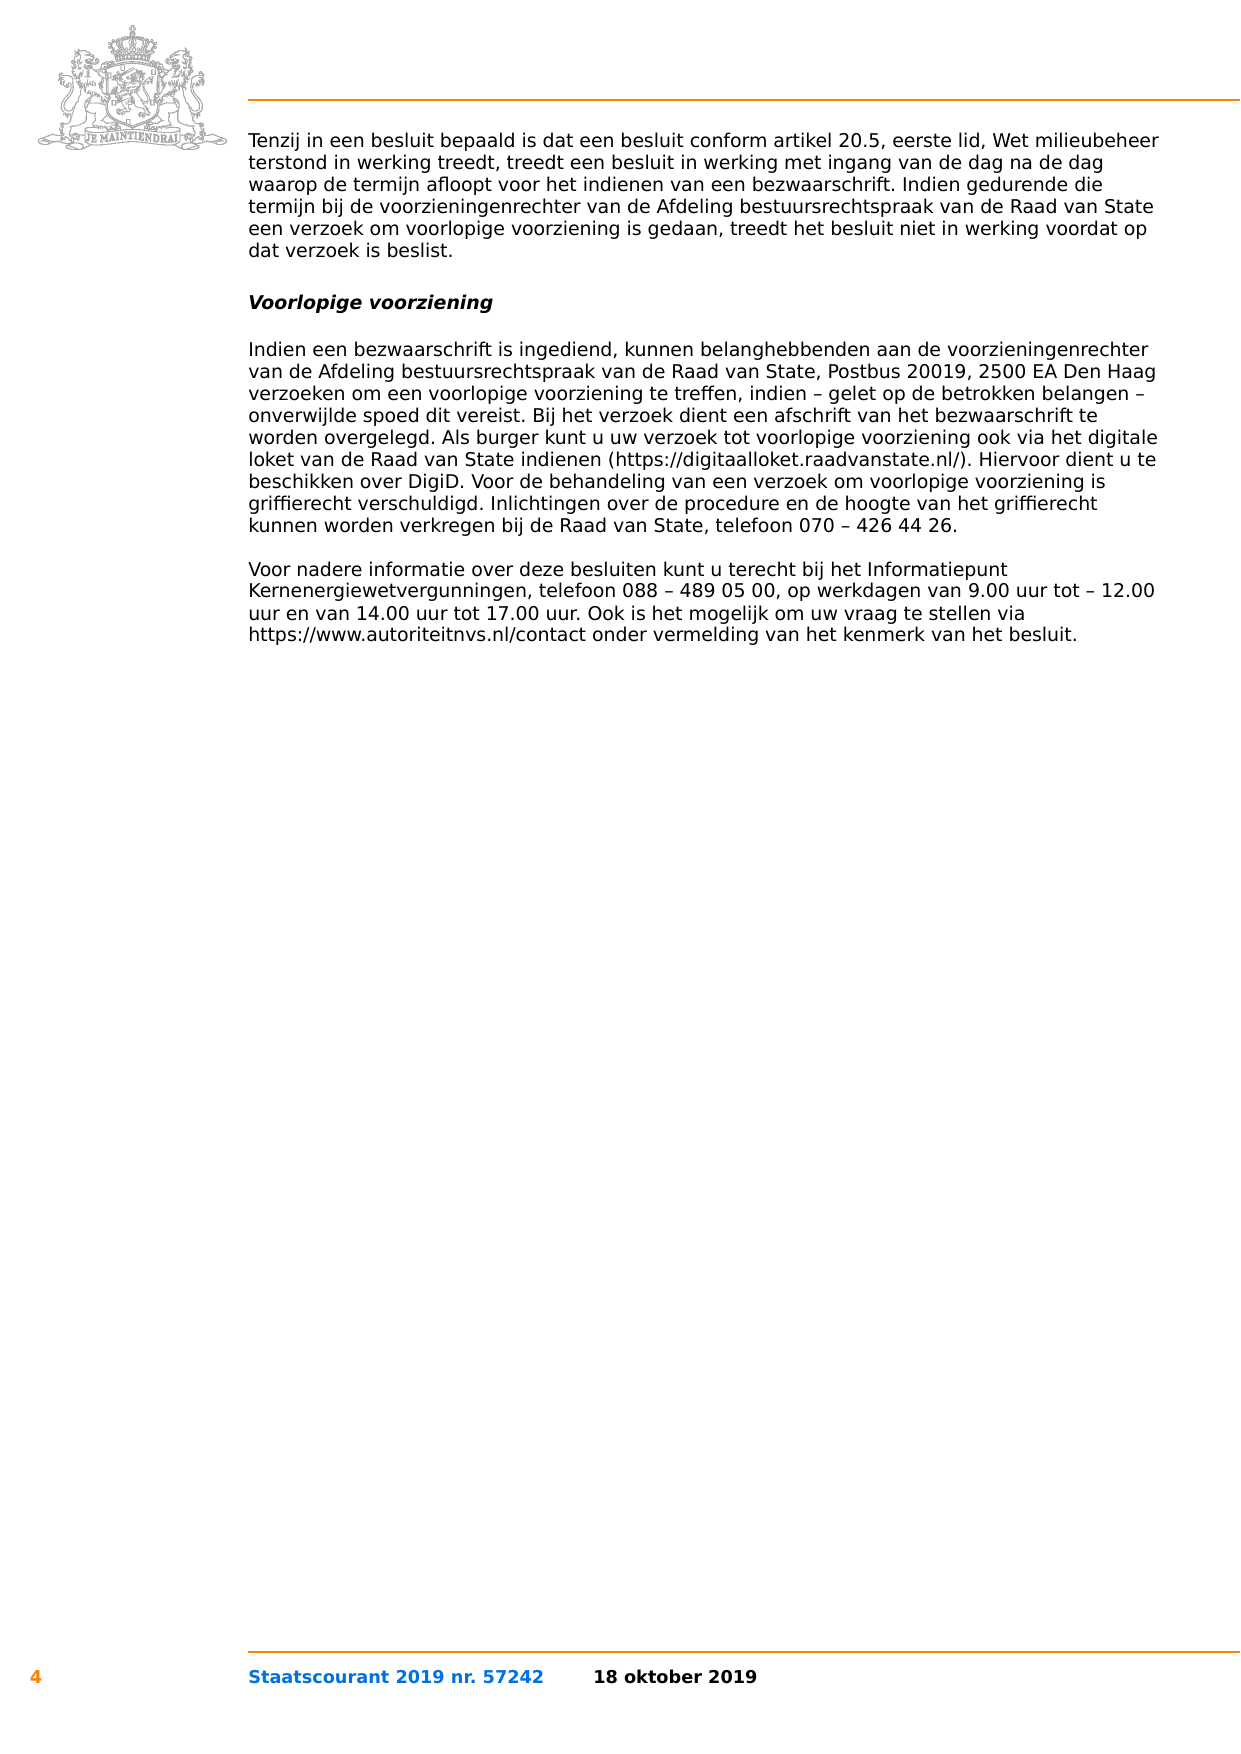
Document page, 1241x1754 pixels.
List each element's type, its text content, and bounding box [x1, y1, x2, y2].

text Indien een bezwaarschrift is ingediend, kunnen belanghebbenden aan de voorzieningenrechter van de Afdeling bestuursrechtspraak van de Raad van State, Postbus 20019, 2500 EA Den Haag verzoeken om een voorlopige voorziening te treffen, indien – gelet op de betrokken belangen – onverwijlde spoed dit vereist. Bij het verzoek dient een afschrift van het bezwaarschrift te worden overgelegd. Als burger kunt u uw verzoek tot voorlopige voorziening ook via het digitale loket van de Raad van State indienen (https://digitaalloket.raadvanstate.nl/). Hiervoor dient u te beschikken over DigiD. Voor de behandeling van een verzoek om voorlopige voorziening is griffierecht verschuldigd. Inlichtingen over de procedure en de hoogte van het griffierecht kunnen worden verkregen bij de Raad van State, telefoon 070 – 426 44 26. [248, 339, 1163, 537]
picture [38, 25, 227, 150]
text Voor nadere informatie over deze besluiten kunt u terecht bij het Informatiepunt Kernenergiewetvergunningen, telefoon 088 – 489 05 00, op werkdagen van 9.00 uur tot – 12.00 uur en van 14.00 uur tot 17.00 uur. Ook is het mogelijk om uw vraag te stellen via https://www.autoriteitnvs.nl/contact onder vermelding van het kenmerk van het besluit. [248, 558, 1163, 646]
text Tenzij in een besluit bepaald is dat een besluit conform artikel 20.5, eerste lid, Wet milieubeheer terstond in werking treedt, treedt een besluit in werking met ingang van de dag na de dag waarop de termijn afloopt voor het indienen van een bezwaarschrift. Indien gedurende die termijn bij de voorzieningenrechter van de Afdeling bestuursrechtspraak van de Raad van State een verzoek om voorlopige voorziening is gedaan, treedt het besluit niet in werking voordat op dat verzoek is beslist. [248, 130, 1163, 262]
subtitle Voorlopige voorziening [248, 292, 1163, 314]
